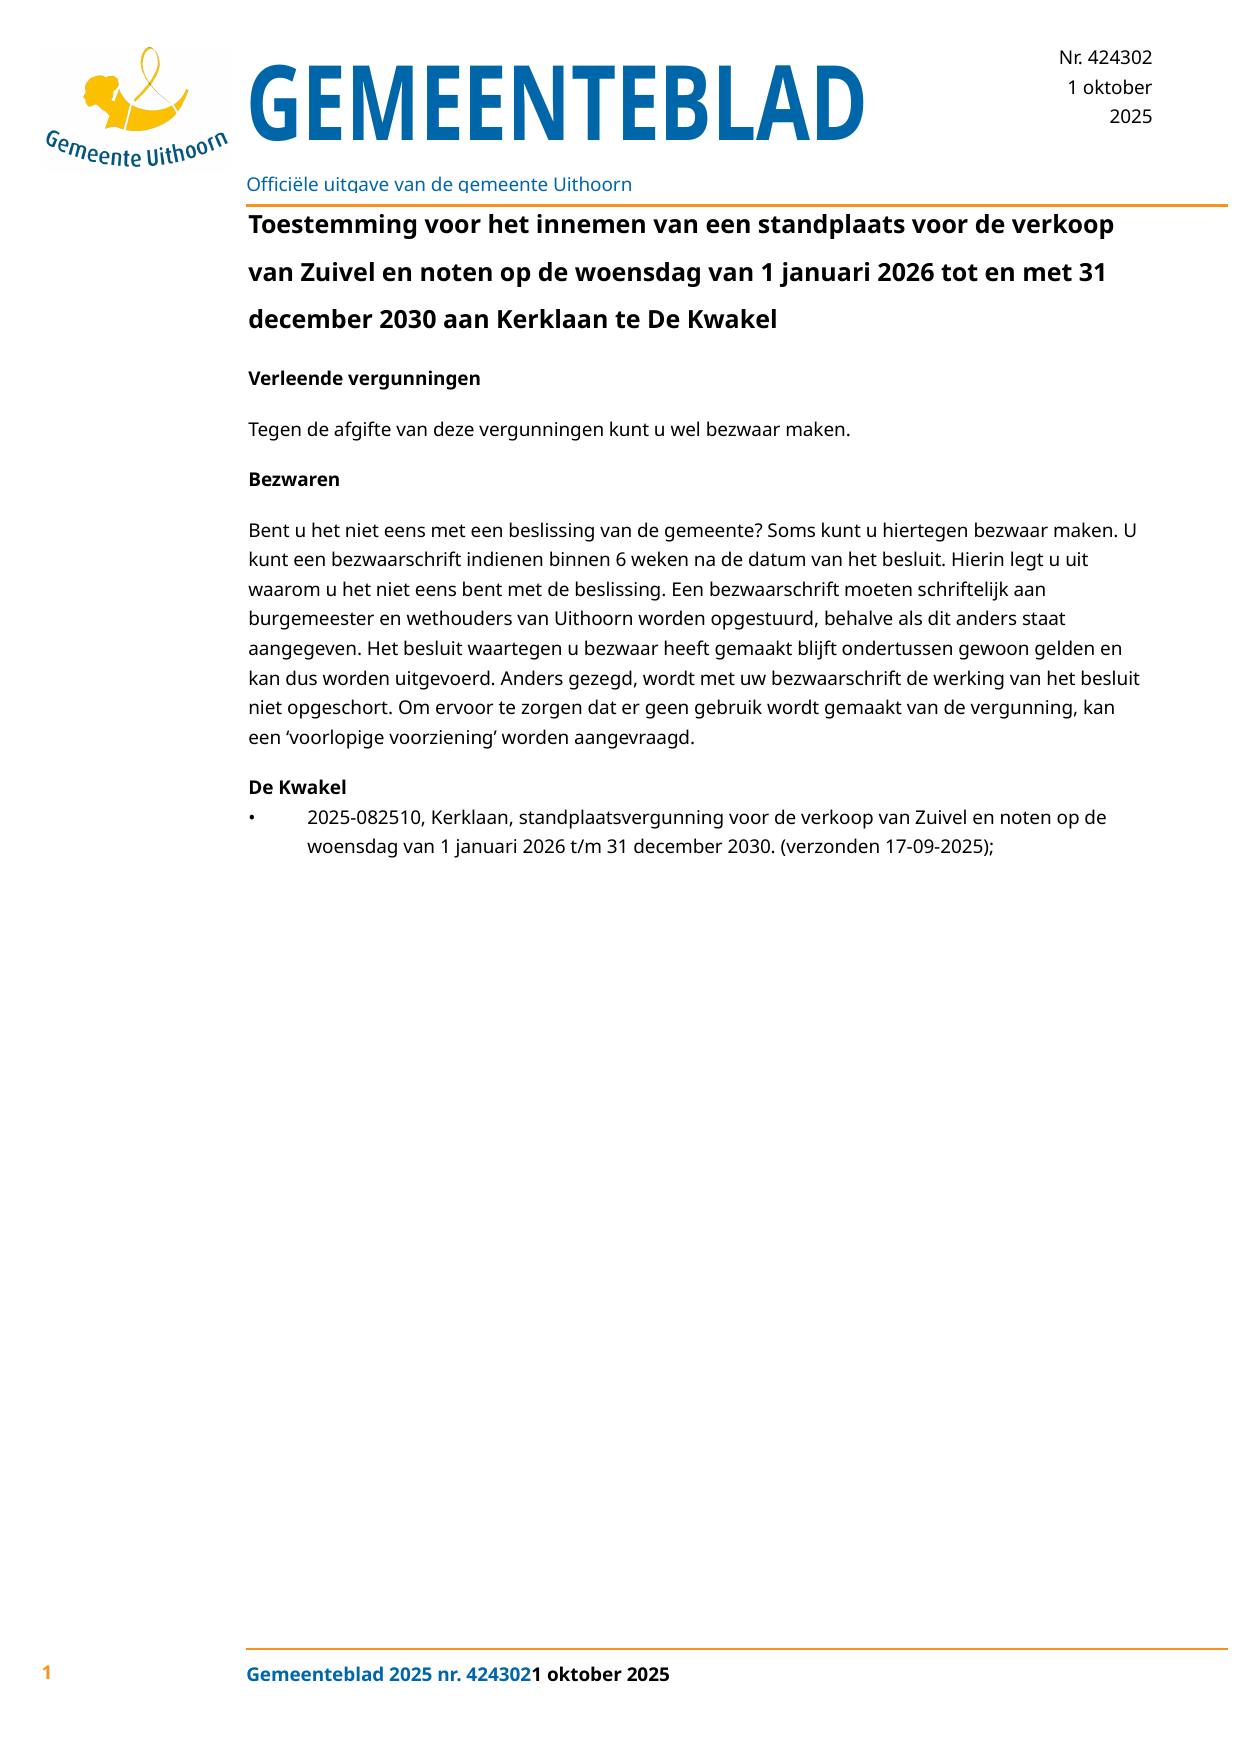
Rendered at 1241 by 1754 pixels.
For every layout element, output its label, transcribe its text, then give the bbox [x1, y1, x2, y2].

picture [41, 47, 231, 172]
text De Kwakel [248, 774, 1152, 800]
text Bent u het niet eens met een beslissing van de gemeente? Soms kunt u hiertegen bezwaar maken. U kunt een bezwaarschrift indienen binnen 6 weken na de datum van het besluit. Hierin legt u uit waarom u het niet eens bent met de beslissing. Een bezwaarschrift moeten schriftelijk aan burgemeester en wethouders van Uithoorn worden opgestuurd, behalve als dit anders staat aangegeven. Het besluit waartegen u bezwaar heeft gemaakt blijft ondertussen gewoon gelden en kan dus worden uitgevoerd. Anders gezegd, wordt met uw bezwaarschrift de werking van het besluit niet opgeschort. Om ervoor te zorgen dat er geen gebruik wordt gemaakt van de vergunning, kan een ‘voorlopige voorziening’ worden aangevraagd. [248, 517, 1152, 749]
text Verleende vergunningen [248, 366, 1152, 391]
list 2025-082510, Kerklaan, standplaatsvergunning voor de verkoop van Zuivel en noten op de woensdag van 1 januari 2026 t/m 31 december 2030. (verzonden 17-09-2025); [248, 804, 1152, 859]
text Bezwaren [248, 466, 1152, 492]
text Tegen de afgifte van deze vergunningen kunt u wel bezwaar maken. [248, 416, 1152, 442]
text Toestemming voor het innemen van een standplaats voor de verkoop van Zuivel en noten op de woensdag van 1 januari 2026 tot en met 31 december 2030 aan Kerklaan te De Kwakel [248, 207, 1152, 336]
